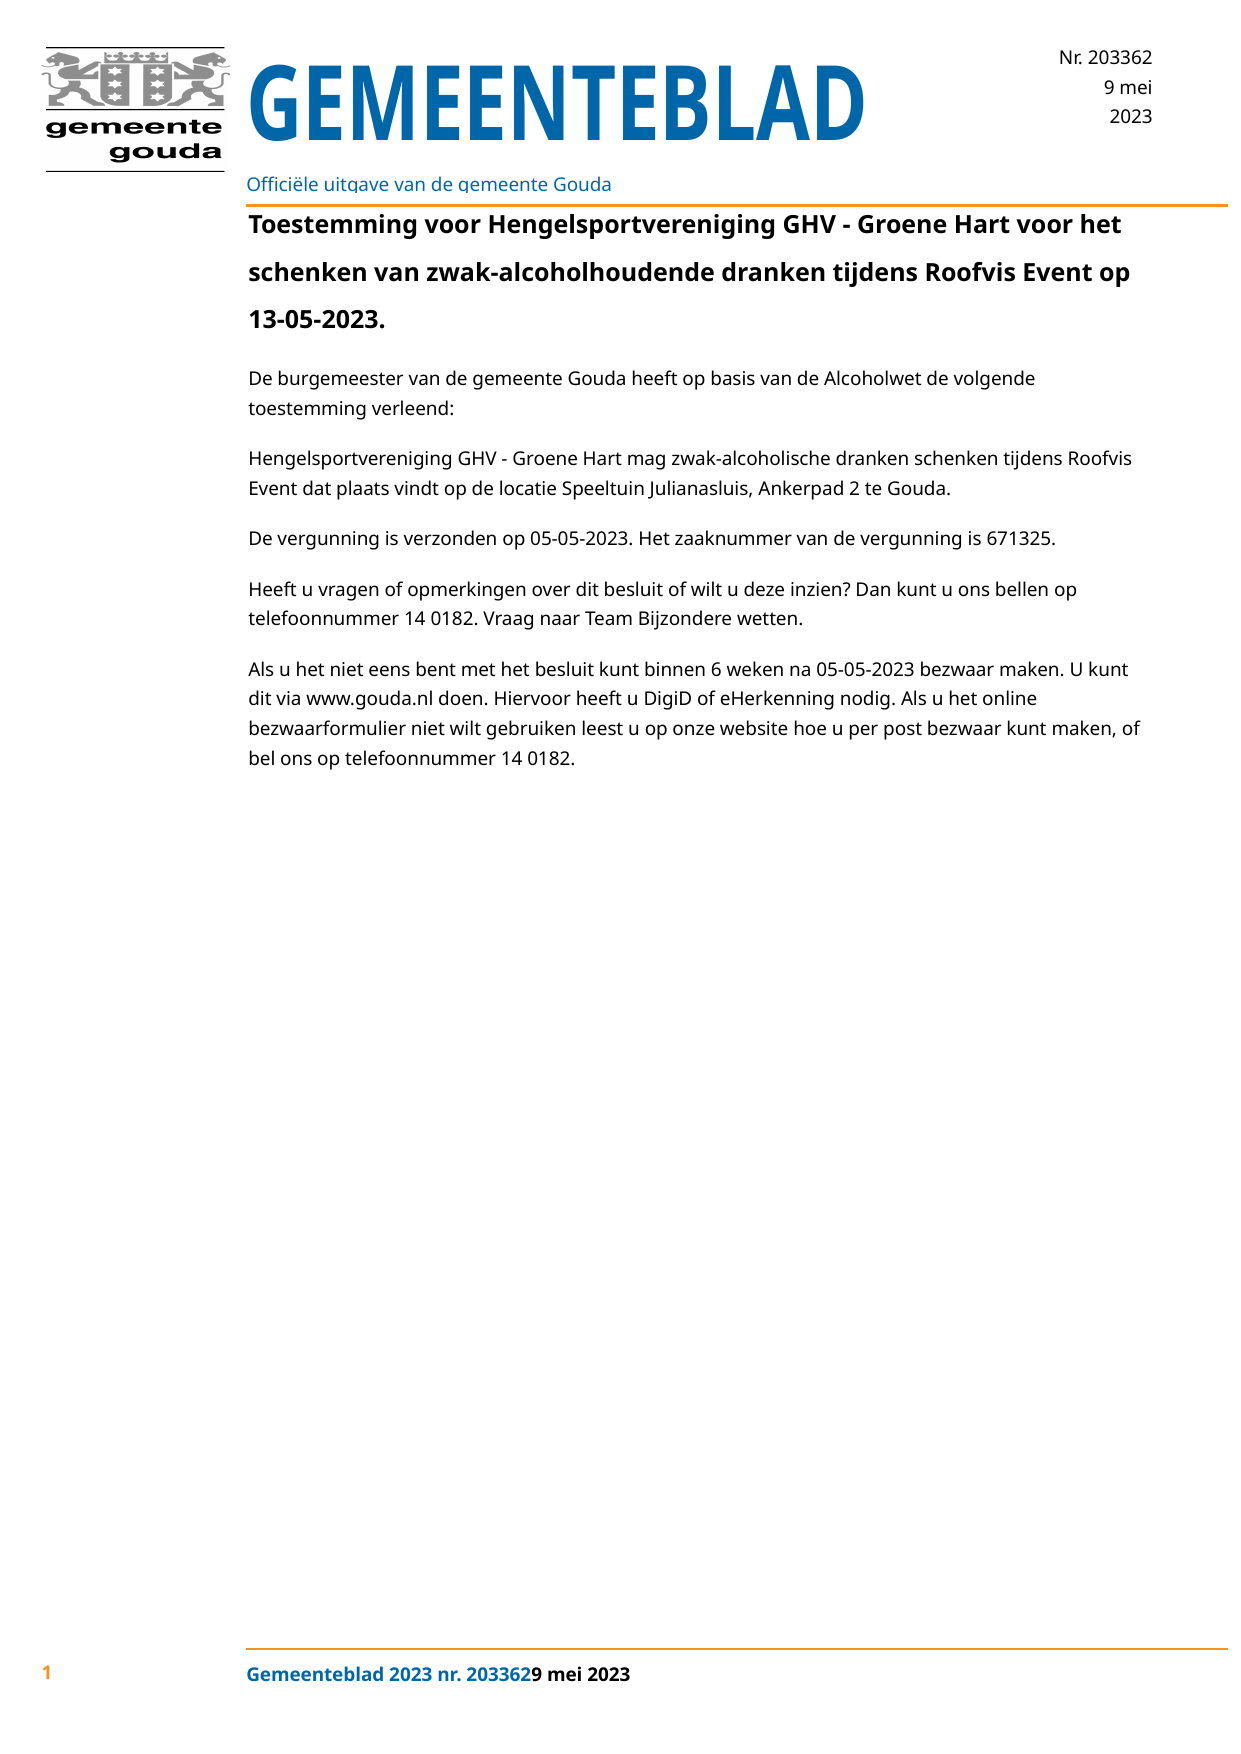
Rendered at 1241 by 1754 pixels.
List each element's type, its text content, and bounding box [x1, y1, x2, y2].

text Heeft u vragen of opmerkingen over dit besluit of wilt u deze inzien? Dan kunt u ons bellen op telefoonnummer 14 0182. Vraag naar Team Bijzondere wetten. [248, 576, 1152, 631]
text Toestemming voor Hengelsportvereniging GHV - Groene Hart voor het schenken van zwak-alcoholhoudende dranken tijdens Roofvis Event op 13-05-2023. [248, 207, 1152, 336]
text Hengelsportvereniging GHV - Groene Hart mag zwak-alcoholische dranken schenken tijdens Roofvis Event dat plaats vindt op de locatie Speeltuin Julianasluis, Ankerpad 2 te Gouda. [248, 446, 1152, 501]
text De burgemeester van de gemeente Gouda heeft op basis van de Alcoholwet de volgende toestemming verleend: [248, 366, 1152, 421]
picture [41, 47, 231, 172]
text De vergunning is verzonden op 05-05-2023. Het zaaknummer van de vergunning is 671325. [248, 526, 1152, 551]
text Als u het niet eens bent met het besluit kunt binnen 6 weken na 05-05-2023 bezwaar maken. U kunt dit via www.gouda.nl doen. Hiervoor heeft u DigiD of eHerkenning nodig. Als u het online bezwaarformulier niet wilt gebruiken leest u op onze website hoe u per post bezwaar kunt maken, of bel ons op telefoonnummer 14 0182. [248, 656, 1152, 770]
